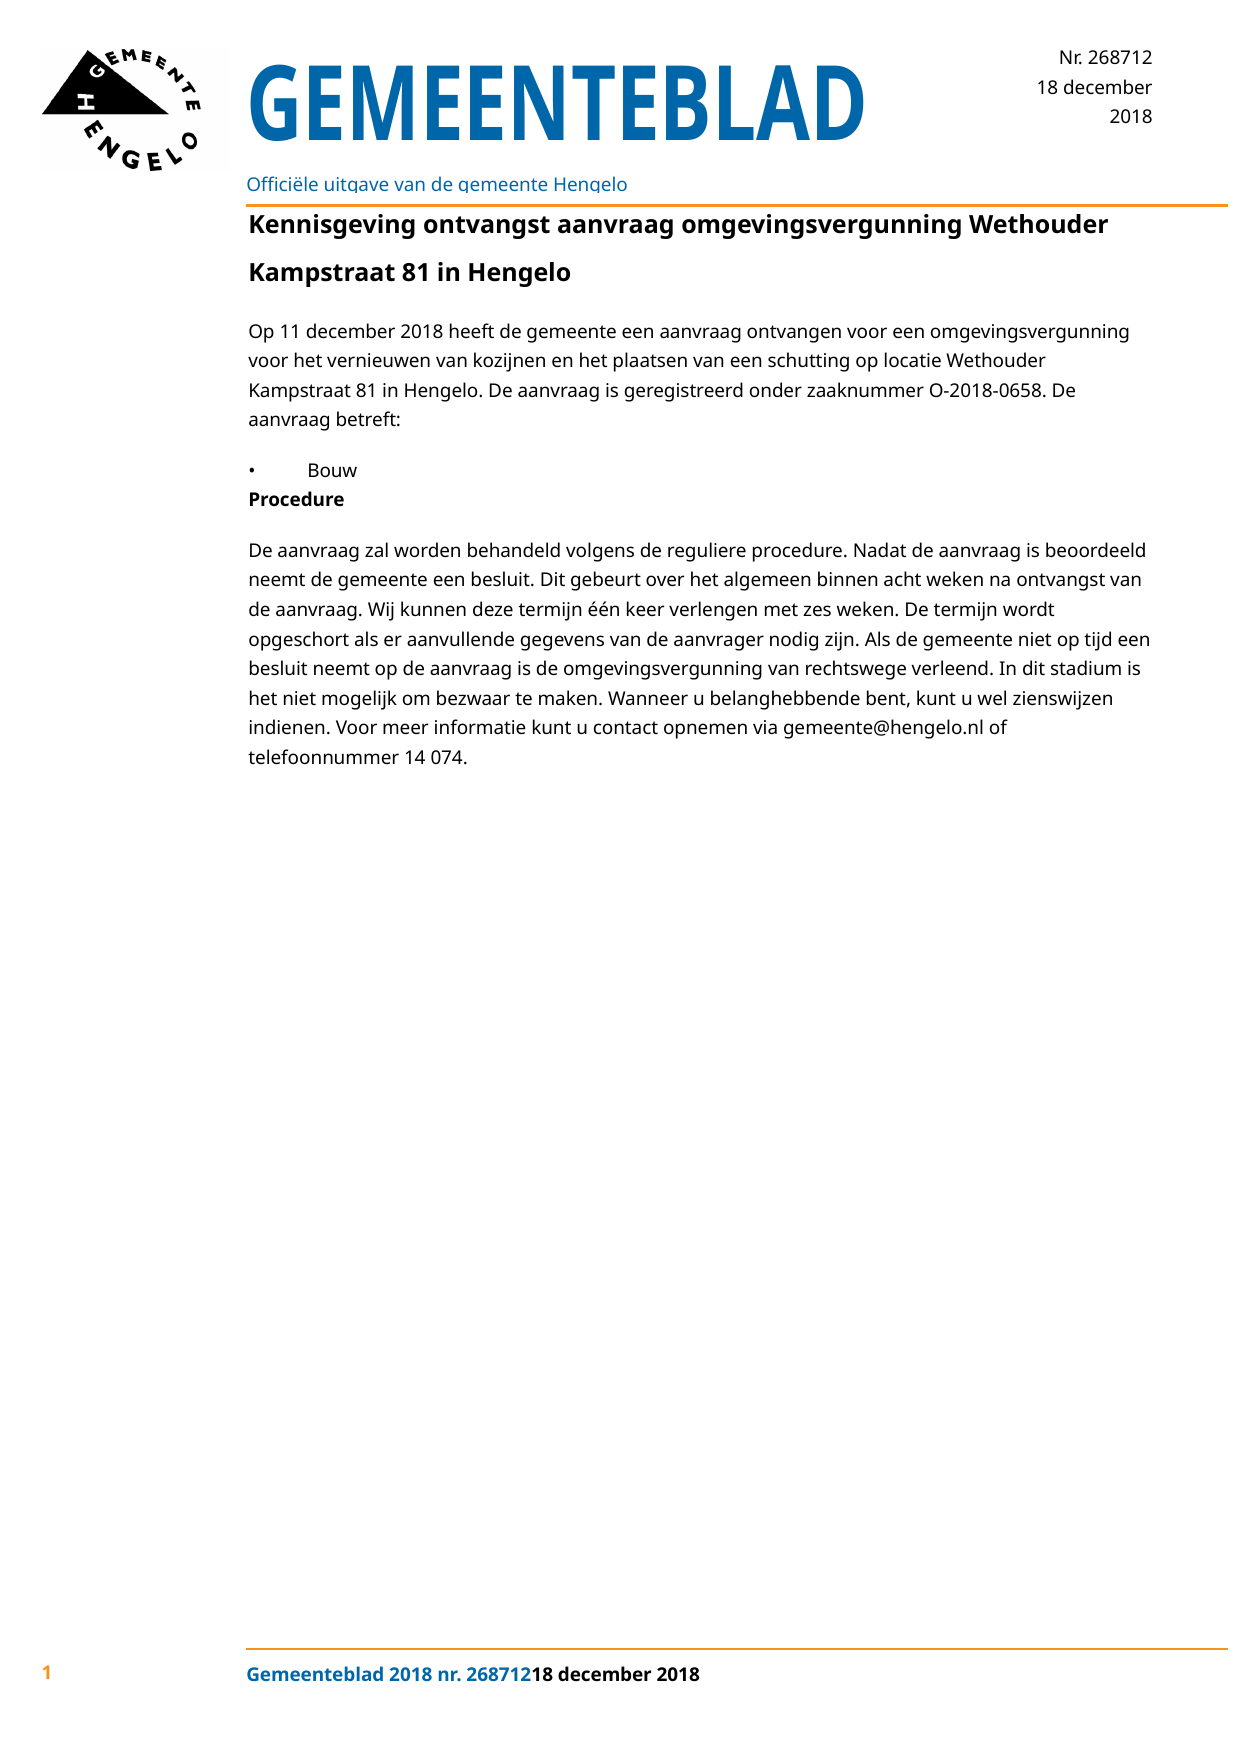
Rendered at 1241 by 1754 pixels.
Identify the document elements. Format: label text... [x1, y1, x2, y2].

text De aanvraag zal worden behandeld volgens de reguliere procedure. Nadat de aanvraag is beoordeeld neemt de gemeente een besluit. Dit gebeurt over het algemeen binnen acht weken na ontvangst van de aanvraag. Wij kunnen deze termijn één keer verlengen met zes weken. De termijn wordt opgeschort als er aanvullende gegevens van de aanvrager nodig zijn. Als de gemeente niet op tijd een besluit neemt op de aanvraag is de omgevingsvergunning van rechtswege verleend. In dit stadium is het niet mogelijk om bezwaar te maken. Wanneer u belanghebbende bent, kunt u wel zienswijzen indienen. Voor meer informatie kunt u contact opnemen via gemeente@hengelo.nl of telefoonnummer 14 074. [248, 537, 1152, 770]
text Op 11 december 2018 heeft de gemeente een aanvraag ontvangen voor een omgevingsvergunning voor het vernieuwen van kozijnen en het plaatsen van een schutting op locatie Wethouder Kampstraat 81 in Hengelo. De aanvraag is geregistreerd onder zaaknummer O-2018-0658. De aanvraag betreft: [248, 318, 1152, 432]
picture [41, 47, 231, 172]
list Bouw [248, 457, 1152, 483]
text Kennisgeving ontvangst aanvraag omgevingsvergunning Wethouder Kampstraat 81 in Hengelo [248, 207, 1152, 288]
text Procedure [248, 487, 1152, 512]
